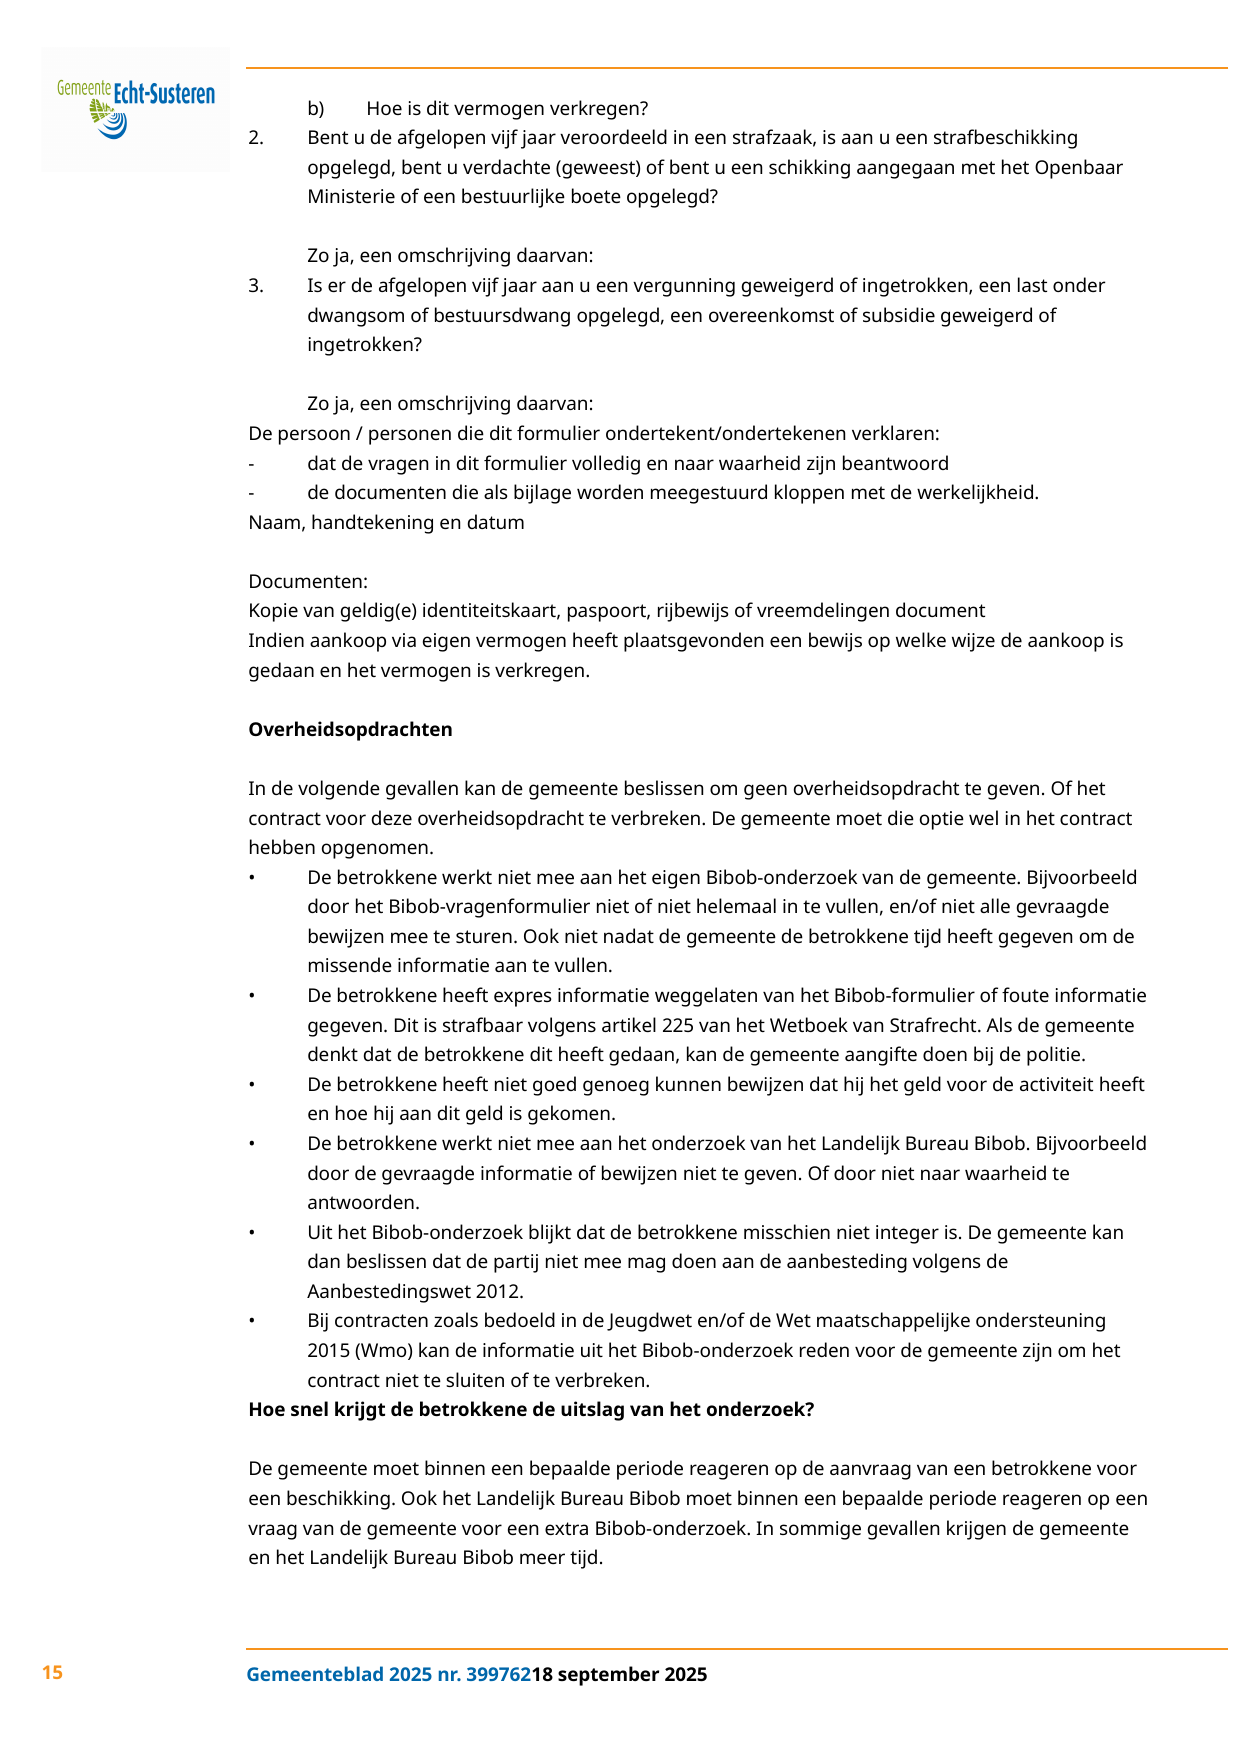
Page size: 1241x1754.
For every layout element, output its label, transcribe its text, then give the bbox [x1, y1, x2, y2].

picture [41, 47, 231, 172]
list dat de vragen in dit formulier volledig en naar waarheid zijn beantwoord [248, 450, 1152, 476]
list De betrokkene heeft niet goed genoeg kunnen bewijzen dat hij het geld voor de activiteit heeft en hoe hij aan dit geld is gekomen. [248, 1071, 1152, 1126]
text De persoon / personen die dit formulier ondertekent/ondertekenen verklaren: [248, 420, 1152, 446]
list de documenten die als bijlage worden meegestuurd kloppen met de werkelijkheid. [248, 479, 1152, 505]
text Indien aankoop via eigen vermogen heeft plaatsgevonden een bewijs op welke wijze de aankoop is gedaan en het vermogen is verkregen. [248, 627, 1152, 683]
text Naam, handtekening en datum [248, 509, 1152, 535]
list Uit het Bibob-onderzoek blijkt dat de betrokkene misschien niet integer is. De gemeente kan dan beslissen dat de partij niet mee mag doen aan de aanbesteding volgens de Aanbestedingswet 2012. [248, 1219, 1152, 1304]
list Hoe is dit vermogen verkregen? [307, 95, 1152, 121]
list Bent u de afgelopen vijf jaar veroordeeld in een strafzaak, is aan u een strafbeschikking opgelegd, bent u verdachte (geweest) of bent u een schikking aangegaan met het Openbaar Ministerie of een bestuurlijke boete opgelegd? [248, 124, 1152, 209]
text Kopie van geldig(e) identiteitskaart, paspoort, rijbewijs of vreemdelingen document [248, 598, 1152, 623]
text Hoe snel krijgt de betrokkene de uitslag van het onderzoek? [248, 1396, 1152, 1422]
text Overheidsopdrachten [248, 716, 1152, 742]
list De betrokkene werkt niet mee aan het onderzoek van het Landelijk Bureau Bibob. Bijvoorbeeld door de gevraagde informatie of bewijzen niet te geven. Of door niet naar waarheid te antwoorden. [248, 1130, 1152, 1215]
list De betrokkene heeft expres informatie weggelaten van het Bibob-formulier of foute informatie gegeven. Dit is strafbaar volgens artikel 225 van het Wetboek van Strafrecht. Als de gemeente denkt dat de betrokkene dit heeft gedaan, kan de gemeente aangifte doen bij de politie. [248, 982, 1152, 1067]
list De betrokkene werkt niet mee aan het eigen Bibob-onderzoek van de gemeente. Bijvoorbeeld door het Bibob-vragenformulier niet of niet helemaal in te vullen, en/of niet alle gevraagde bewijzen mee te sturen. Ook niet nadat de gemeente de betrokkene tijd heeft gegeven om de missende informatie aan te vullen. [248, 864, 1152, 978]
list Zo ja, een omschrijving daarvan: [248, 243, 1152, 268]
list Zo ja, een omschrijving daarvan: [248, 391, 1152, 416]
list Bij contracten zoals bedoeld in de Jeugdwet en/of de Wet maatschappelijke ondersteuning 2015 (Wmo) kan de informatie uit het Bibob-onderzoek reden voor de gemeente zijn om het contract niet te sluiten of te verbreken. [248, 1308, 1152, 1393]
text Documenten: [248, 568, 1152, 594]
list Is er de afgelopen vijf jaar aan u een vergunning geweigerd of ingetrokken, een last onder dwangsom of bestuursdwang opgelegd, een overeenkomst of subsidie geweigerd of ingetrokken? [248, 272, 1152, 357]
text In de volgende gevallen kan de gemeente beslissen om geen overheidsopdracht te geven. Of het contract voor deze overheidsopdracht te verbreken. De gemeente moet die optie wel in het contract hebben opgenomen. [248, 775, 1152, 860]
text De gemeente moet binnen een bepaalde periode reageren op de aanvraag van een betrokkene voor een beschikking. Ook het Landelijk Bureau Bibob moet binnen een bepaalde periode reageren op een vraag van de gemeente voor een extra Bibob-onderzoek. In sommige gevallen krijgen de gemeente en het Landelijk Bureau Bibob meer tijd. [248, 1456, 1152, 1570]
